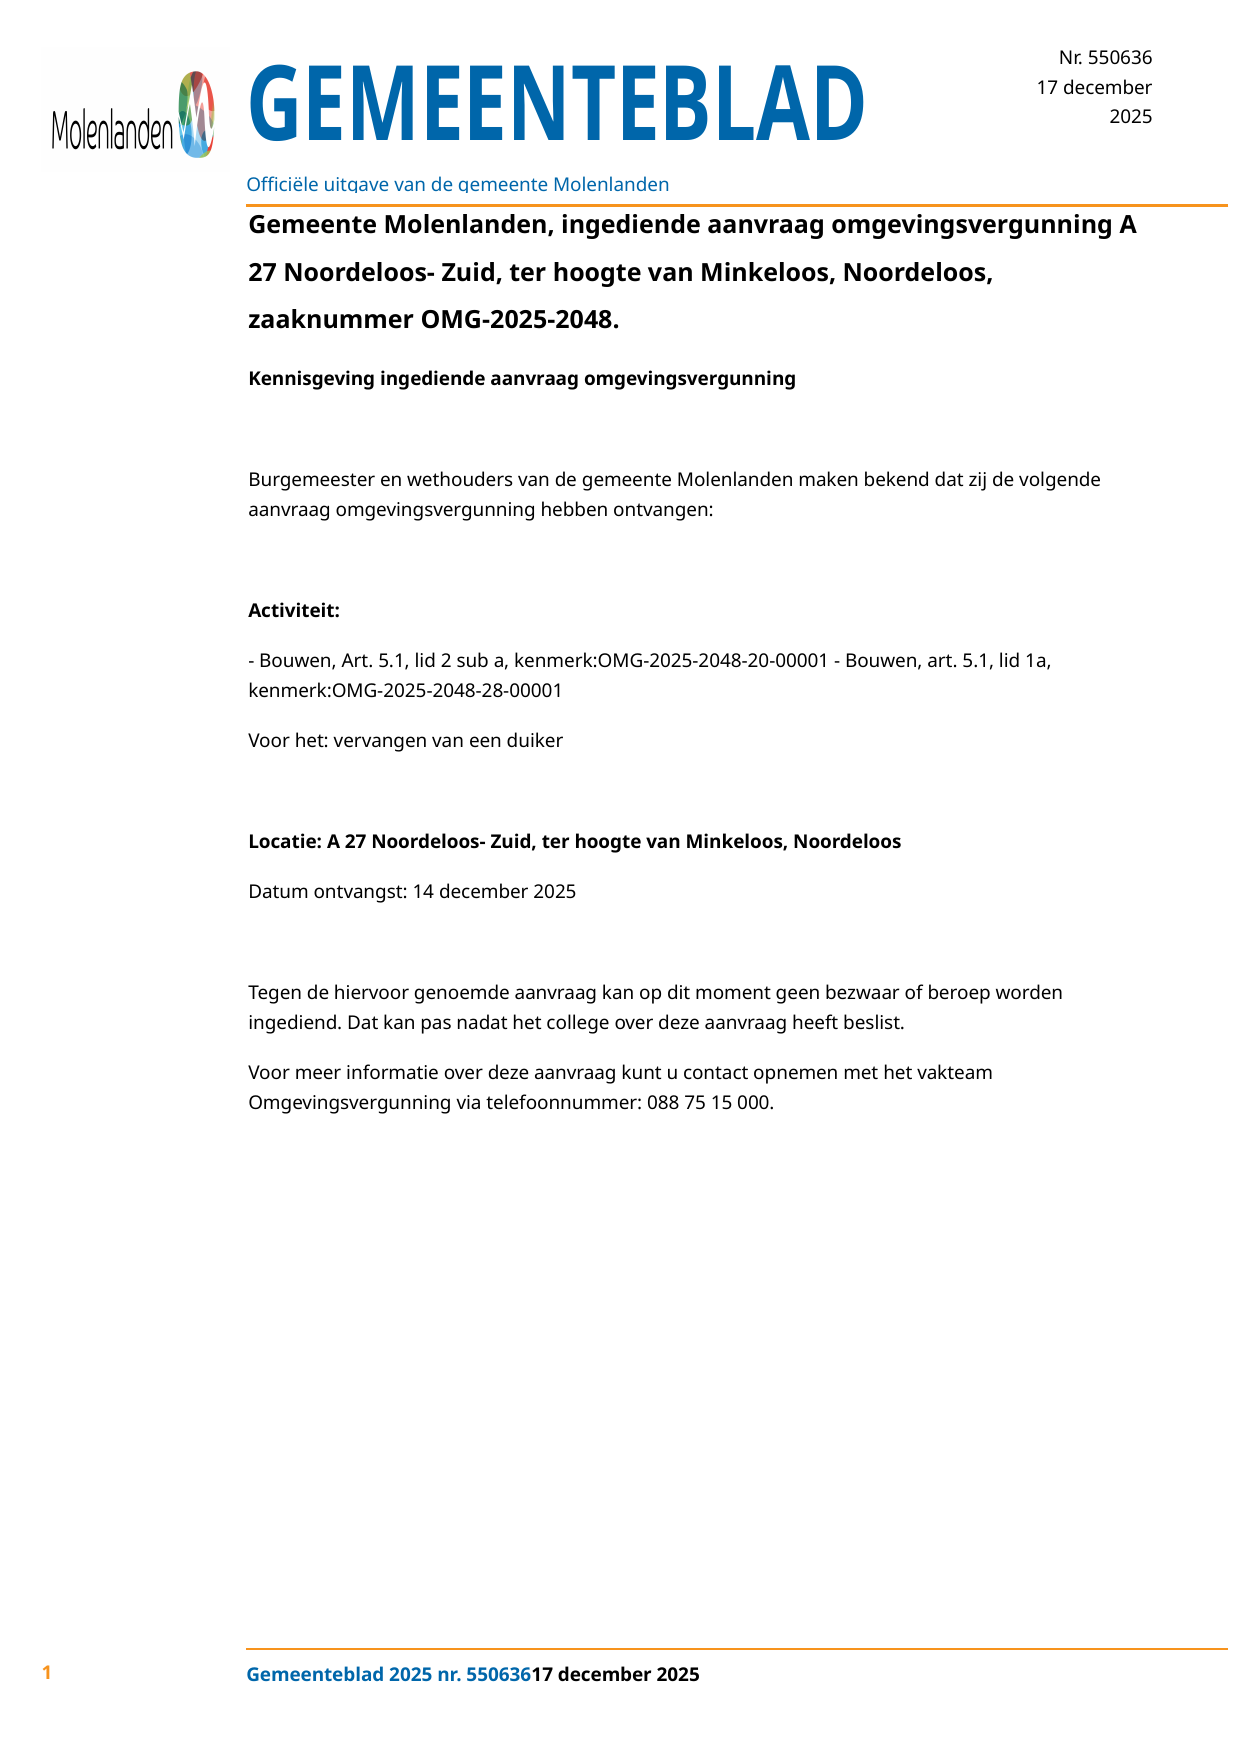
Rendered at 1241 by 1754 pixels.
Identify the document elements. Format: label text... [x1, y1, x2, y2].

text Locatie: A 27 Noordeloos- Zuid, ter hoogte van Minkeloos, Noordeloos [248, 828, 1152, 854]
text - Bouwen, Art. 5.1, lid 2 sub a, kenmerk:OMG-2025-2048-20-00001 - Bouwen, art. 5.1, lid 1a, kenmerk:OMG-2025-2048-28-00001 [248, 647, 1152, 702]
text Activiteit: [248, 597, 1152, 622]
text Kennisgeving ingediende aanvraag omgevingsvergunning [248, 366, 1152, 391]
text Voor het: vervangen van een duiker [248, 727, 1152, 753]
text Voor meer informatie over deze aanvraag kunt u contact opnemen met het vakteam Omgevingsvergunning via telefoonnummer: 088 75 15 000. [248, 1059, 1152, 1114]
text Datum ontvangst: 14 december 2025 [248, 878, 1152, 904]
text Burgemeester en wethouders van de gemeente Molenlanden maken bekend dat zij de volgende aanvraag omgevingsvergunning hebben ontvangen: [248, 466, 1152, 522]
text Gemeente Molenlanden, ingediende aanvraag omgevingsvergunning A 27 Noordeloos- Zuid, ter hoogte van Minkeloos, Noordeloos, zaaknummer OMG-2025-2048. [248, 207, 1152, 336]
text Tegen de hiervoor genoemde aanvraag kan op dit moment geen bezwaar of beroep worden ingediend. Dat kan pas nadat het college over deze aanvraag heeft beslist. [248, 979, 1152, 1034]
picture [41, 47, 231, 172]
